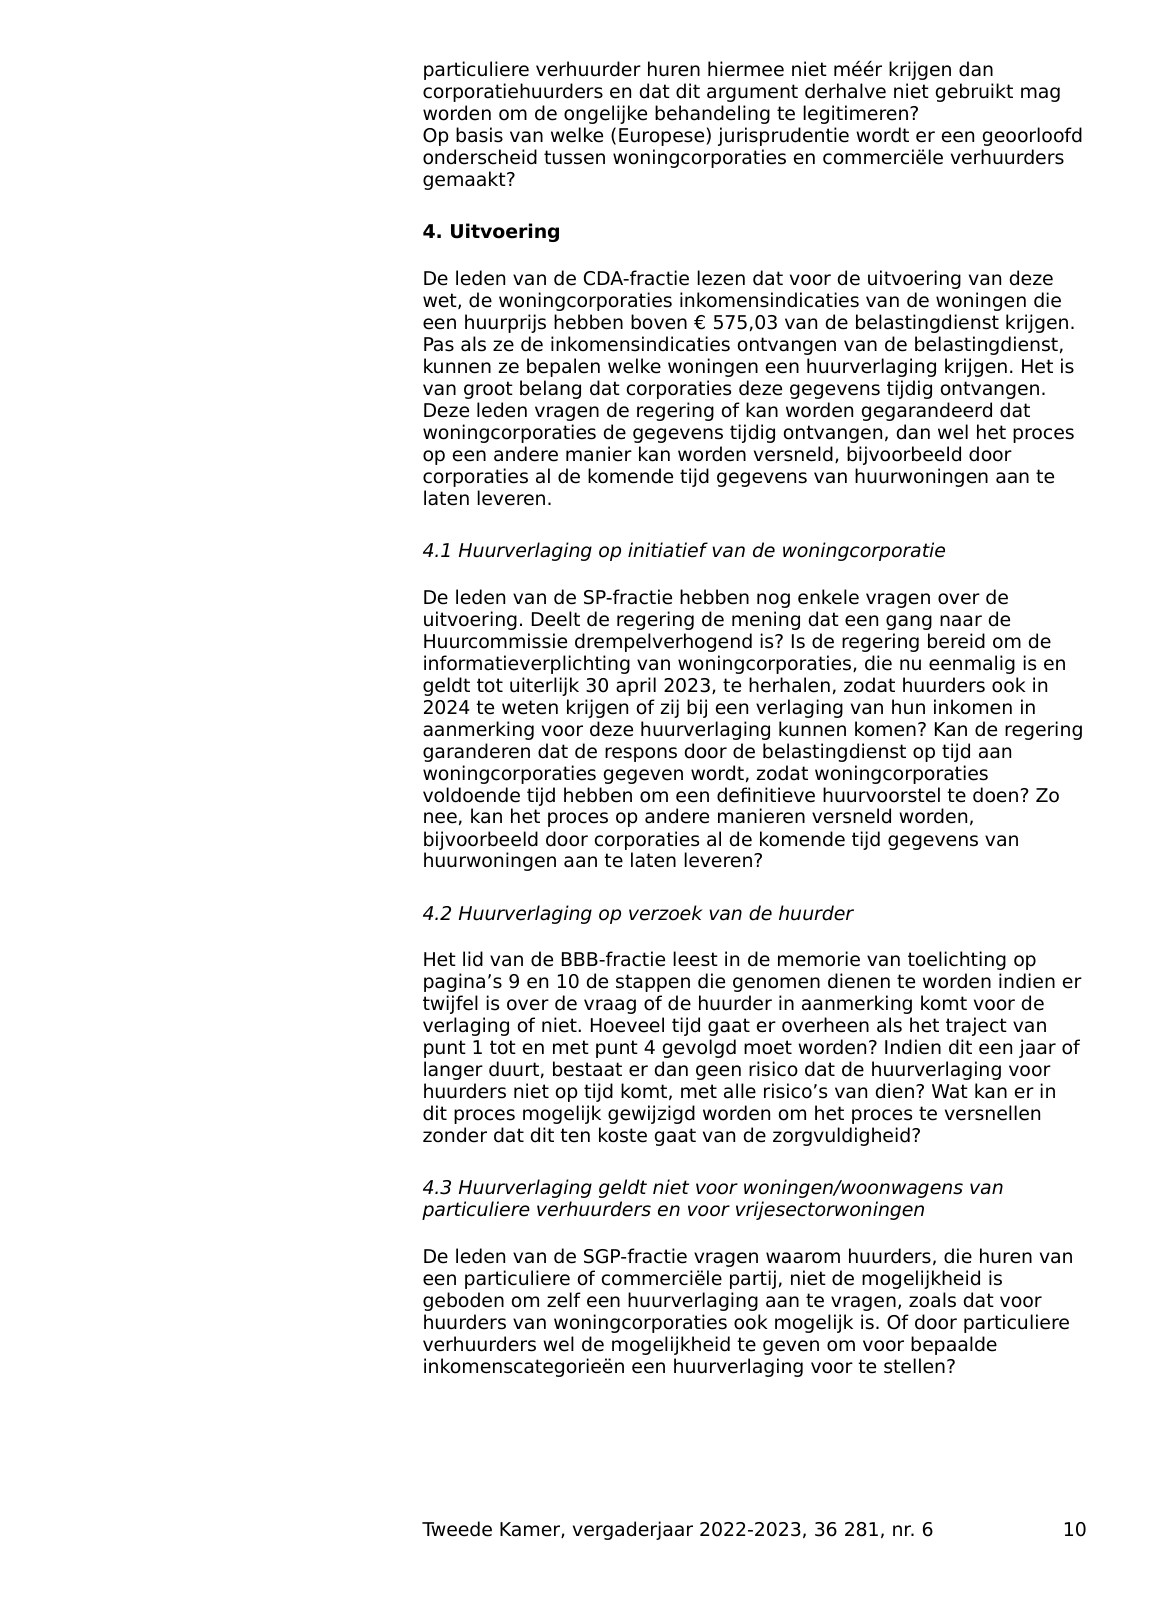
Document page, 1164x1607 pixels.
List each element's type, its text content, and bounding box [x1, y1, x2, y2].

text De leden van de CDA-fractie lezen dat voor de uitvoering van deze wet, de woningcorporaties inkomensindicaties van de woningen die een huurprijs hebben boven € 575,03 van de belastingdienst krijgen. Pas als ze de inkomensindicaties ontvangen van de belastingdienst, kunnen ze bepalen welke woningen een huurverlaging krijgen. Het is van groot belang dat corporaties deze gegevens tijdig ontvangen. Deze leden vragen de regering of kan worden gegarandeerd dat woningcorporaties de gegevens tijdig ontvangen, dan wel het proces op een andere manier kan worden versneld, bijvoorbeeld door corporaties al de komende tijd gegevens van huurwoningen aan te laten leveren. [422, 268, 1087, 510]
subtitle 4.1 Huurverlaging op initiatief van de woningcorporatie [422, 540, 1087, 562]
text De leden van de SP-fractie hebben nog enkele vragen over de uitvoering. Deelt de regering de mening dat een gang naar de Huurcommissie drempelverhogend is? Is de regering bereid om de informatieverplichting van woningcorporaties, die nu eenmalig is en geldt tot uiterlijk 30 april 2023, te herhalen, zodat huurders ook in 2024 te weten krijgen of zij bij een verlaging van hun inkomen in aanmerking voor deze huurverlaging kunnen komen? Kan de regering garanderen dat de respons door de belastingdienst op tijd aan woningcorporaties gegeven wordt, zodat woningcorporaties voldoende tijd hebben om een definitieve huurvoorstel te doen? Zo nee, kan het proces op andere manieren versneld worden, bijvoorbeeld door corporaties al de komende tijd gegevens van huurwoningen aan te laten leveren? [422, 587, 1087, 872]
subtitle 4.3 Huurverlaging geldt niet voor woningen/woonwagens van particuliere verhuurders en voor vrijesectorwoningen [422, 1177, 1087, 1221]
text De leden van de SGP-fractie vragen waarom huurders, die huren van een particuliere of commerciële partij, niet de mogelijkheid is geboden om zelf een huurverlaging aan te vragen, zoals dat voor huurders van woningcorporaties ook mogelijk is. Of door particuliere verhuurders wel de mogelijkheid te geven om voor bepaalde inkomenscategorieën een huurverlaging voor te stellen? [422, 1246, 1087, 1378]
text Op basis van welke (Europese) jurisprudentie wordt er een geoorloofd onderscheid tussen woningcorporaties en commerciële verhuurders gemaakt? [422, 125, 1087, 191]
subtitle 4.2 Huurverlaging op verzoek van de huurder [422, 902, 1087, 924]
subtitle 4. Uitvoering [422, 221, 1087, 243]
text particuliere verhuurder huren hiermee niet méér krijgen dan corporatiehuurders en dat dit argument derhalve niet gebruikt mag worden om de ongelijke behandeling te legitimeren? [422, 59, 1087, 125]
text Het lid van de BBB-fractie leest in de memorie van toelichting op pagina’s 9 en 10 de stappen die genomen dienen te worden indien er twijfel is over de vraag of de huurder in aanmerking komt voor de verlaging of niet. Hoeveel tijd gaat er overheen als het traject van punt 1 tot en met punt 4 gevolgd moet worden? Indien dit een jaar of langer duurt, bestaat er dan geen risico dat de huurverlaging voor huurders niet op tijd komt, met alle risico’s van dien? Wat kan er in dit proces mogelijk gewijzigd worden om het proces te versnellen zonder dat dit ten koste gaat van de zorgvuldigheid? [422, 949, 1087, 1147]
